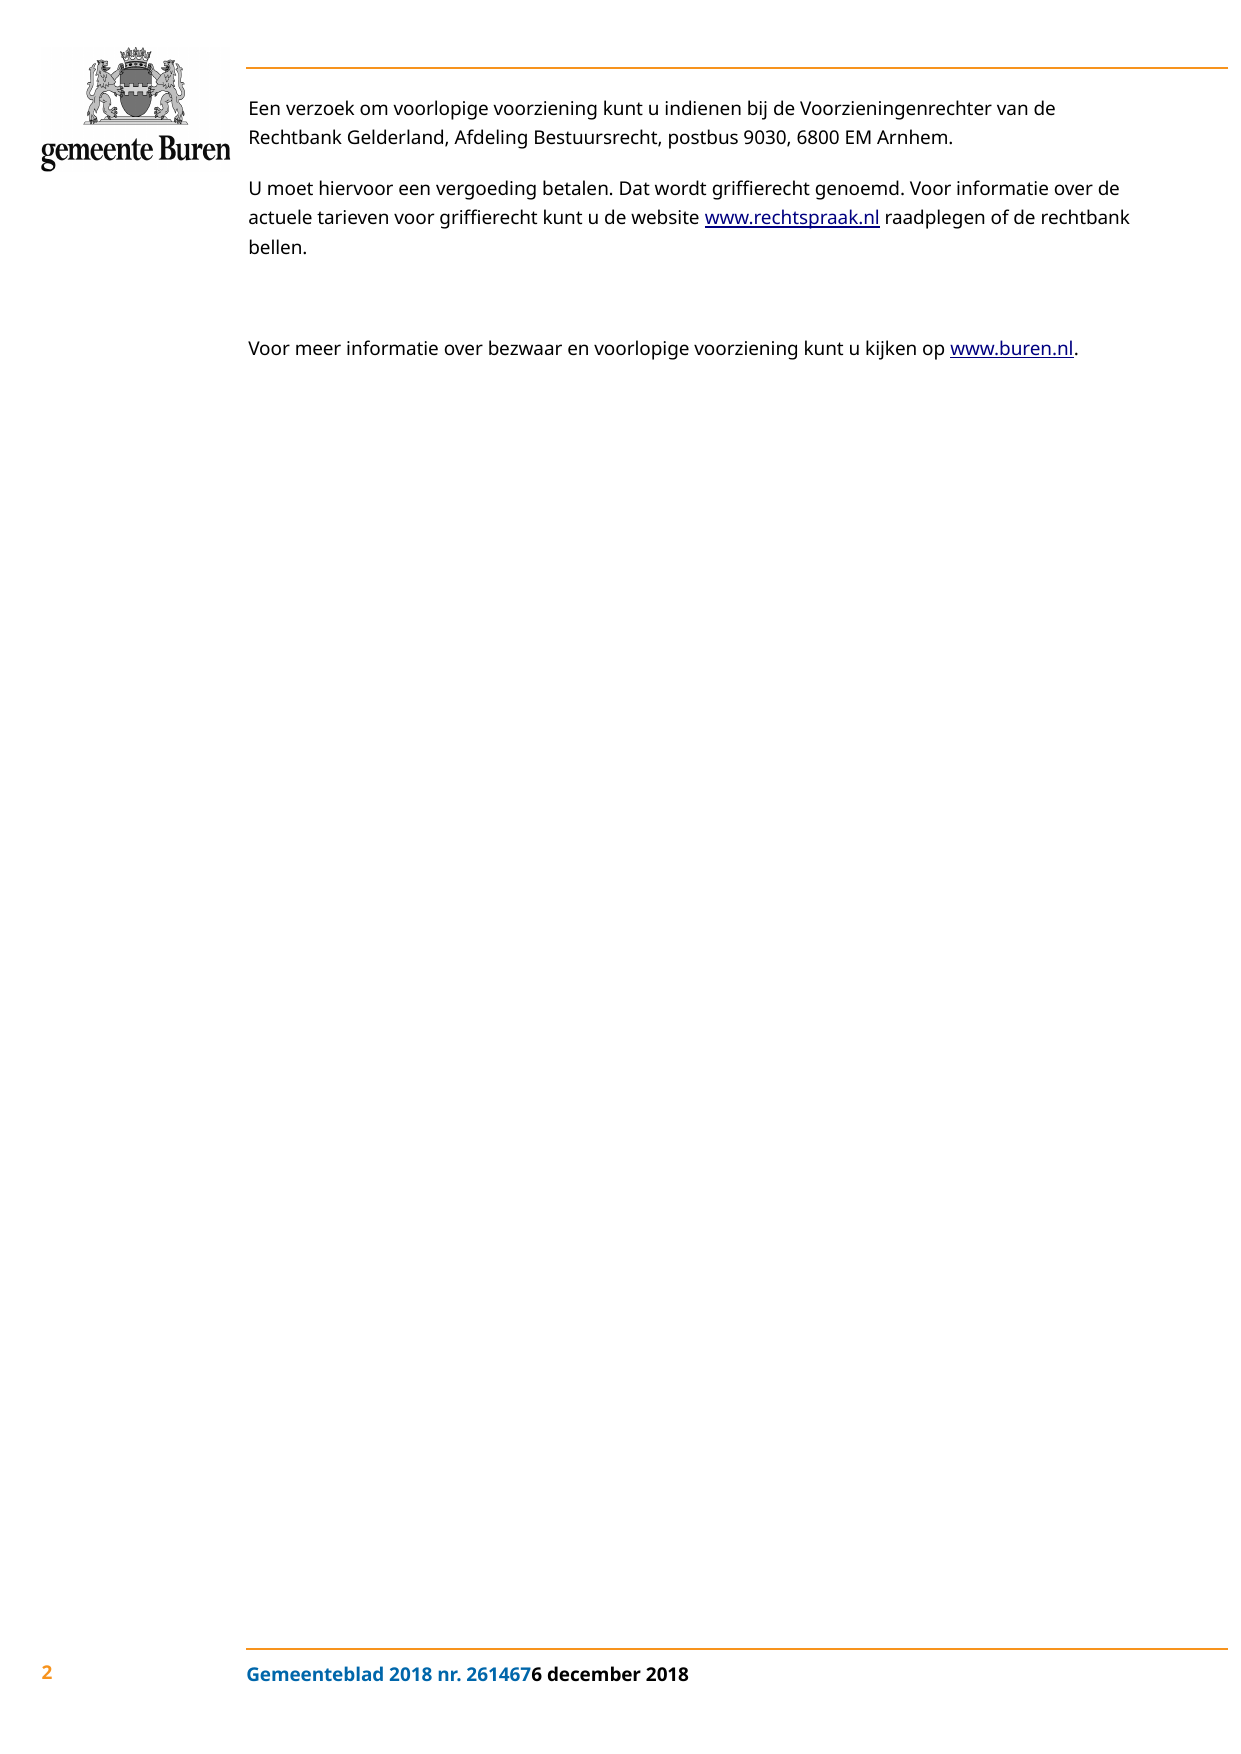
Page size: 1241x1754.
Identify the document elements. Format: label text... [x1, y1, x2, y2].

text U moet hiervoor een vergoeding betalen. Dat wordt griffierecht genoemd. Voor informatie over de actuele tarieven voor griffierecht kunt u de website www.rechtspraak.nl raadplegen of de rechtbank bellen. [248, 175, 1152, 260]
text Een verzoek om voorlopige voorziening kunt u indienen bij de Voorzieningenrechter van de Rechtbank Gelderland, Afdeling Bestuursrecht, postbus 9030, 6800 EM Arnhem. [248, 95, 1152, 150]
text Voor meer informatie over bezwaar en voorlopige voorziening kunt u kijken op www.buren.nl. [248, 335, 1152, 361]
picture [41, 47, 231, 172]
